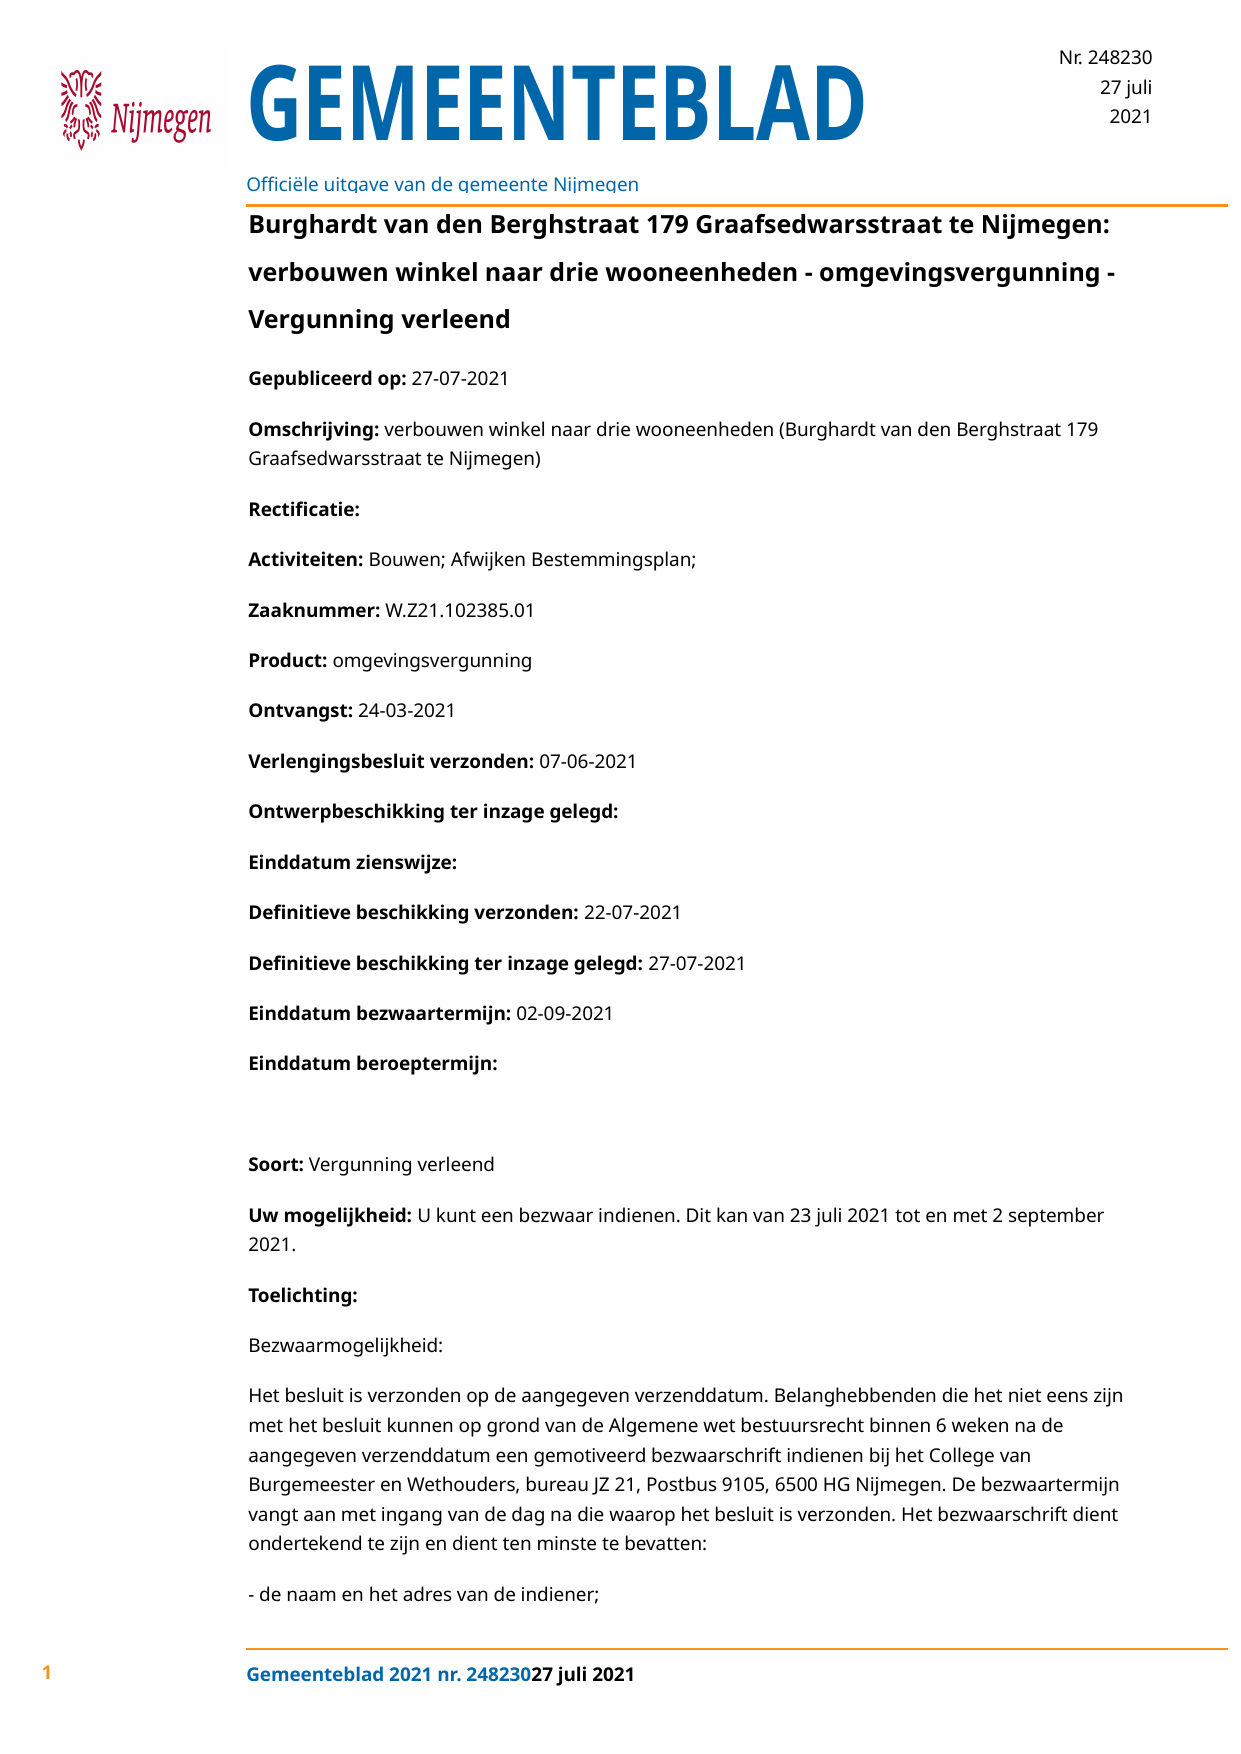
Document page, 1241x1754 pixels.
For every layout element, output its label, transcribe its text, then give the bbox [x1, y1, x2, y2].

text Ontvangst: 24-03-2021 [248, 698, 1152, 723]
picture [41, 47, 231, 172]
text Bezwaarmogelijkheid: [248, 1332, 1152, 1358]
text Activiteiten: Bouwen; Afwijken Bestemmingsplan; [248, 546, 1152, 572]
text Het besluit is verzonden op de aangegeven verzenddatum. Belanghebbenden die het niet eens zijn met het besluit kunnen op grond van de Algemene wet bestuursrecht binnen 6 weken na de aangegeven verzenddatum een gemotiveerd bezwaarschrift indienen bij het College van Burgemeester en Wethouders, bureau JZ 21, Postbus 9105, 6500 HG Nijmegen. De bezwaartermijn vangt aan met ingang van de dag na die waarop het besluit is verzonden. Het bezwaarschrift dient ondertekend te zijn en dient ten minste te bevatten: [248, 1383, 1152, 1556]
text Verlengingsbesluit verzonden: 07-06-2021 [248, 748, 1152, 774]
text Gepubliceerd op: 27-07-2021 [248, 366, 1152, 391]
text Product: omgevingsvergunning [248, 647, 1152, 673]
text Uw mogelijkheid: U kunt een bezwaar indienen. Dit kan van 23 juli 2021 tot en met 2 september 2021. [248, 1202, 1152, 1257]
text Toelichting: [248, 1282, 1152, 1307]
text Soort: Vergunning verleend [248, 1151, 1152, 1177]
text Rectificatie: [248, 496, 1152, 522]
text Einddatum beroeptermijn: [248, 1051, 1152, 1076]
text Einddatum zienswijze: [248, 849, 1152, 874]
text Omschrijving: verbouwen winkel naar drie wooneenheden (Burghardt van den Berghstraat 179 Graafsedwarsstraat te Nijmegen) [248, 416, 1152, 471]
text Einddatum bezwaartermijn: 02-09-2021 [248, 1000, 1152, 1026]
text Burghardt van den Berghstraat 179 Graafsedwarsstraat te Nijmegen: verbouwen winkel naar drie wooneenheden - omgevingsvergunning - Vergunning verleend [248, 207, 1152, 336]
text - de naam en het adres van de indiener; [248, 1581, 1152, 1607]
text Definitieve beschikking ter inzage gelegd: 27-07-2021 [248, 950, 1152, 975]
text Definitieve beschikking verzonden: 22-07-2021 [248, 899, 1152, 925]
text Ontwerpbeschikking ter inzage gelegd: [248, 798, 1152, 824]
text Zaaknummer: W.Z21.102385.01 [248, 597, 1152, 622]
